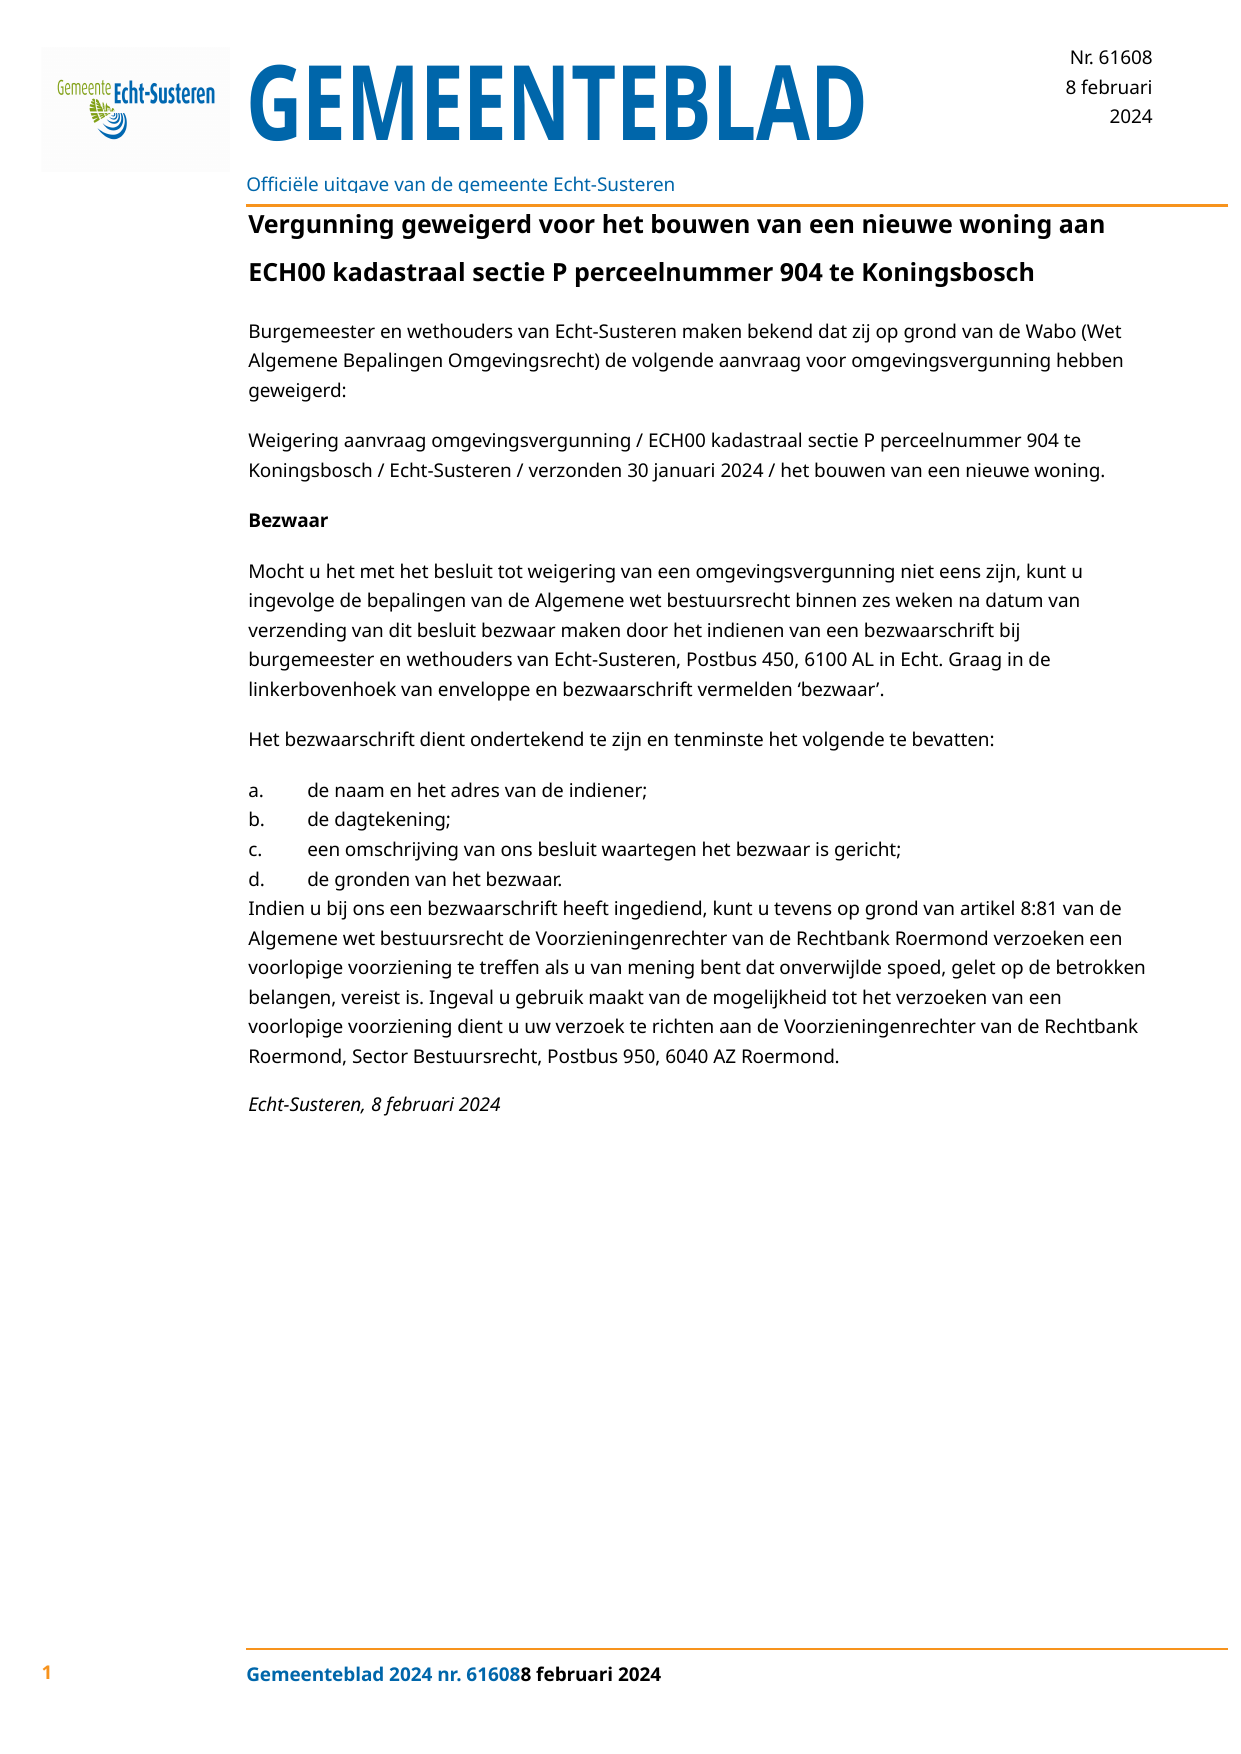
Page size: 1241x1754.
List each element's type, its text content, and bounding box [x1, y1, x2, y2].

text Burgemeester en wethouders van Echt-Susteren maken bekend dat zij op grond van de Wabo (Wet Algemene Bepalingen Omgevingsrecht) de volgende aanvraag voor omgevingsvergunning hebben geweigerd: [248, 318, 1152, 403]
picture [41, 47, 231, 172]
list de dagtekening; [248, 807, 1152, 832]
list de naam en het adres van de indiener; [248, 777, 1152, 803]
text Echt-Susteren, 8 februari 2024 [248, 1091, 1152, 1117]
text Mocht u het met het besluit tot weigering van een omgevingsvergunning niet eens zijn, kunt u ingevolge de bepalingen van de Algemene wet bestuursrecht binnen zes weken na datum van verzending van dit besluit bezwaar maken door het indienen van een bezwaarschrift bij burgemeester en wethouders van Echt-Susteren, Postbus 450, 6100 AL in Echt. Graag in de linkerbovenhoek van enveloppe en bezwaarschrift vermelden ‘bezwaar’. [248, 558, 1152, 702]
text Vergunning geweigerd voor het bouwen van een nieuwe woning aan ECH00 kadastraal sectie P perceelnummer 904 te Koningsbosch [248, 207, 1152, 288]
text Indien u bij ons een bezwaarschrift heeft ingediend, kunt u tevens op grond van artikel 8:81 van de Algemene wet bestuursrecht de Voorzieningenrechter van de Rechtbank Roermond verzoeken een voorlopige voorziening te treffen als u van mening bent dat onverwijlde spoed, gelet op de betrokken belangen, vereist is. Ingeval u gebruik maakt van de mogelijkheid tot het verzoeken van een voorlopige voorziening dient u uw verzoek te richten aan de Voorzieningenrechter van de Rechtbank Roermond, Sector Bestuursrecht, Postbus 950, 6040 AZ Roermond. [248, 895, 1152, 1069]
text Bezwaar [248, 507, 1152, 533]
text Het bezwaarschrift dient ondertekend te zijn en tenminste het volgende te bevatten: [248, 727, 1152, 752]
list een omschrijving van ons besluit waartegen het bezwaar is gericht; [248, 836, 1152, 862]
text Weigering aanvraag omgevingsvergunning / ECH00 kadastraal sectie P perceelnummer 904 te Koningsbosch / Echt-Susteren / verzonden 30 januari 2024 / het bouwen van een nieuwe woning. [248, 427, 1152, 483]
list de gronden van het bezwaar. [248, 866, 1152, 892]
